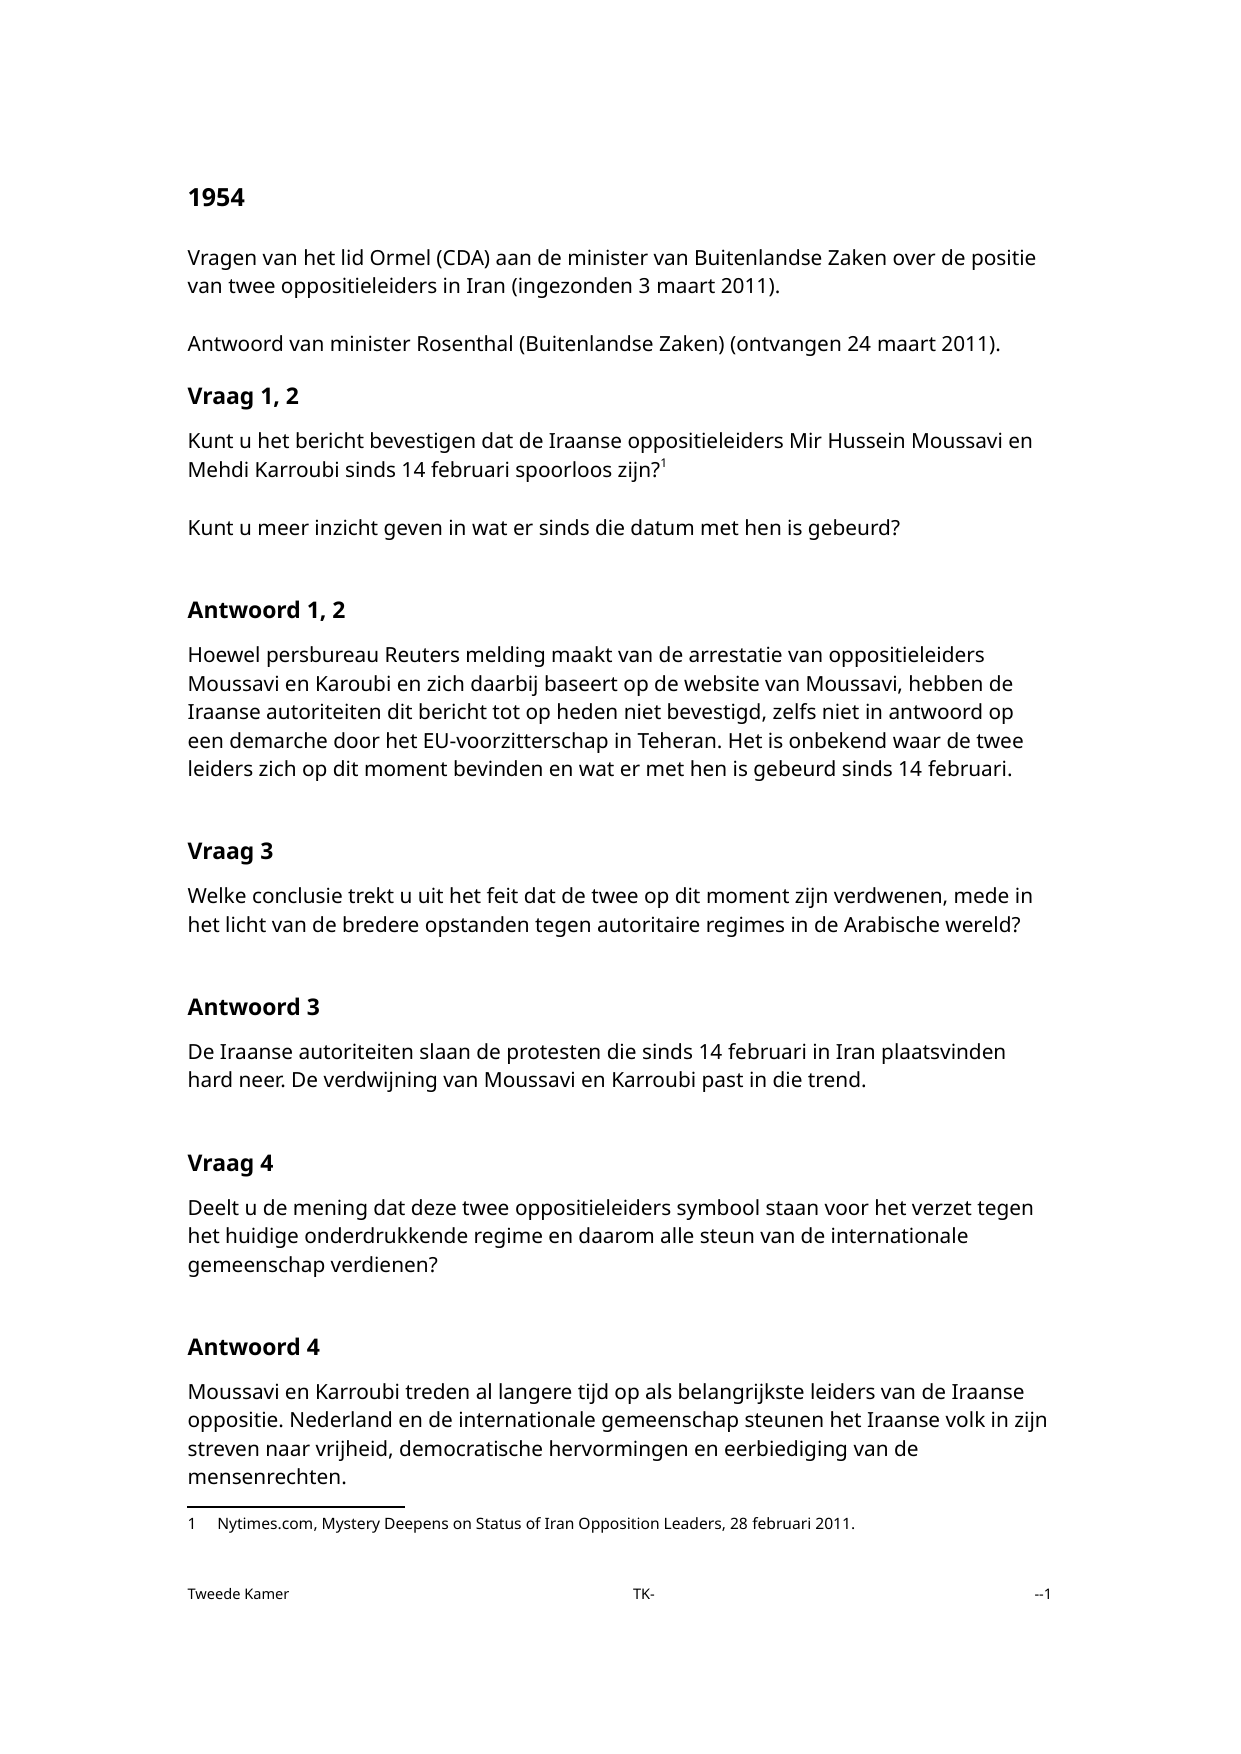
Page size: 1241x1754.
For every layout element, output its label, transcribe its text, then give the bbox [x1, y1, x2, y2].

text Kunt u het bericht bevestigen dat de Iraanse oppositieleiders Mir Hussein Moussavi en Mehdi Karroubi sinds 14 februari spoorloos zijn? [187, 427, 1053, 483]
subtitle Vraag 4 [187, 1147, 1053, 1178]
subtitle Vraag 3 [187, 835, 1053, 867]
text De Iraanse autoriteiten slaan de protesten die sinds 14 februari in Iran plaatsvinden hard neer. De verdwijning van Moussavi en Karroubi past in die trend. [187, 1037, 1053, 1094]
subtitle Antwoord 3 [187, 991, 1053, 1022]
text Moussavi en Karroubi treden al langere tijd op als belangrijkste leiders van de Iraanse oppositie. Nederland en de internationale gemeenschap steunen het Iraanse volk in zijn streven naar vrijheid, democratische hervormingen en eerbiediging van de mensenrechten. [187, 1377, 1053, 1491]
text 1954 [187, 179, 1053, 213]
text Welke conclusie trekt u uit het feit dat de twee op dit moment zijn verdwenen, mede in het licht van de bredere opstanden tegen autoritaire regimes in de Arabische wereld? [187, 882, 1053, 938]
subtitle Antwoord 4 [187, 1331, 1053, 1362]
text Deelt u de mening dat deze twee oppositieleiders symbool staan voor het verzet tegen het huidige onderdrukkende regime en daarom alle steun van de internationale gemeenschap verdienen? [187, 1193, 1053, 1278]
text Nytimes.com, Mystery Deepens on Status of Iran Opposition Leaders, 28 februari 2011. [187, 1506, 1053, 1534]
text Hoewel persbureau Reuters melding maakt van de arrestatie van oppositieleiders Moussavi en Karoubi en zich daarbij baseert op de website van Moussavi, hebben de Iraanse autoriteiten dit bericht tot op heden niet bevestigd, zelfs niet in antwoord op een demarche door het EU-voorzitterschap in Teheran. Het is onbekend waar de twee leiders zich op dit moment bevinden en wat er met hen is gebeurd sinds 14 februari. [187, 641, 1053, 783]
text Vragen van het lid Ormel (CDA) aan de minister van Buitenlandse Zaken over de positie van twee oppositieleiders in Iran (ingezonden 3 maart 2011). [187, 243, 1053, 300]
text Antwoord van minister Rosenthal (Buitenlandse Zaken) (ontvangen 24 maart 2011). [187, 329, 1053, 358]
subtitle Vraag 1, 2 [187, 380, 1053, 412]
subtitle Antwoord 1, 2 [187, 594, 1053, 626]
text Kunt u meer inzicht geven in wat er sinds die datum met hen is gebeurd? [187, 513, 1053, 542]
